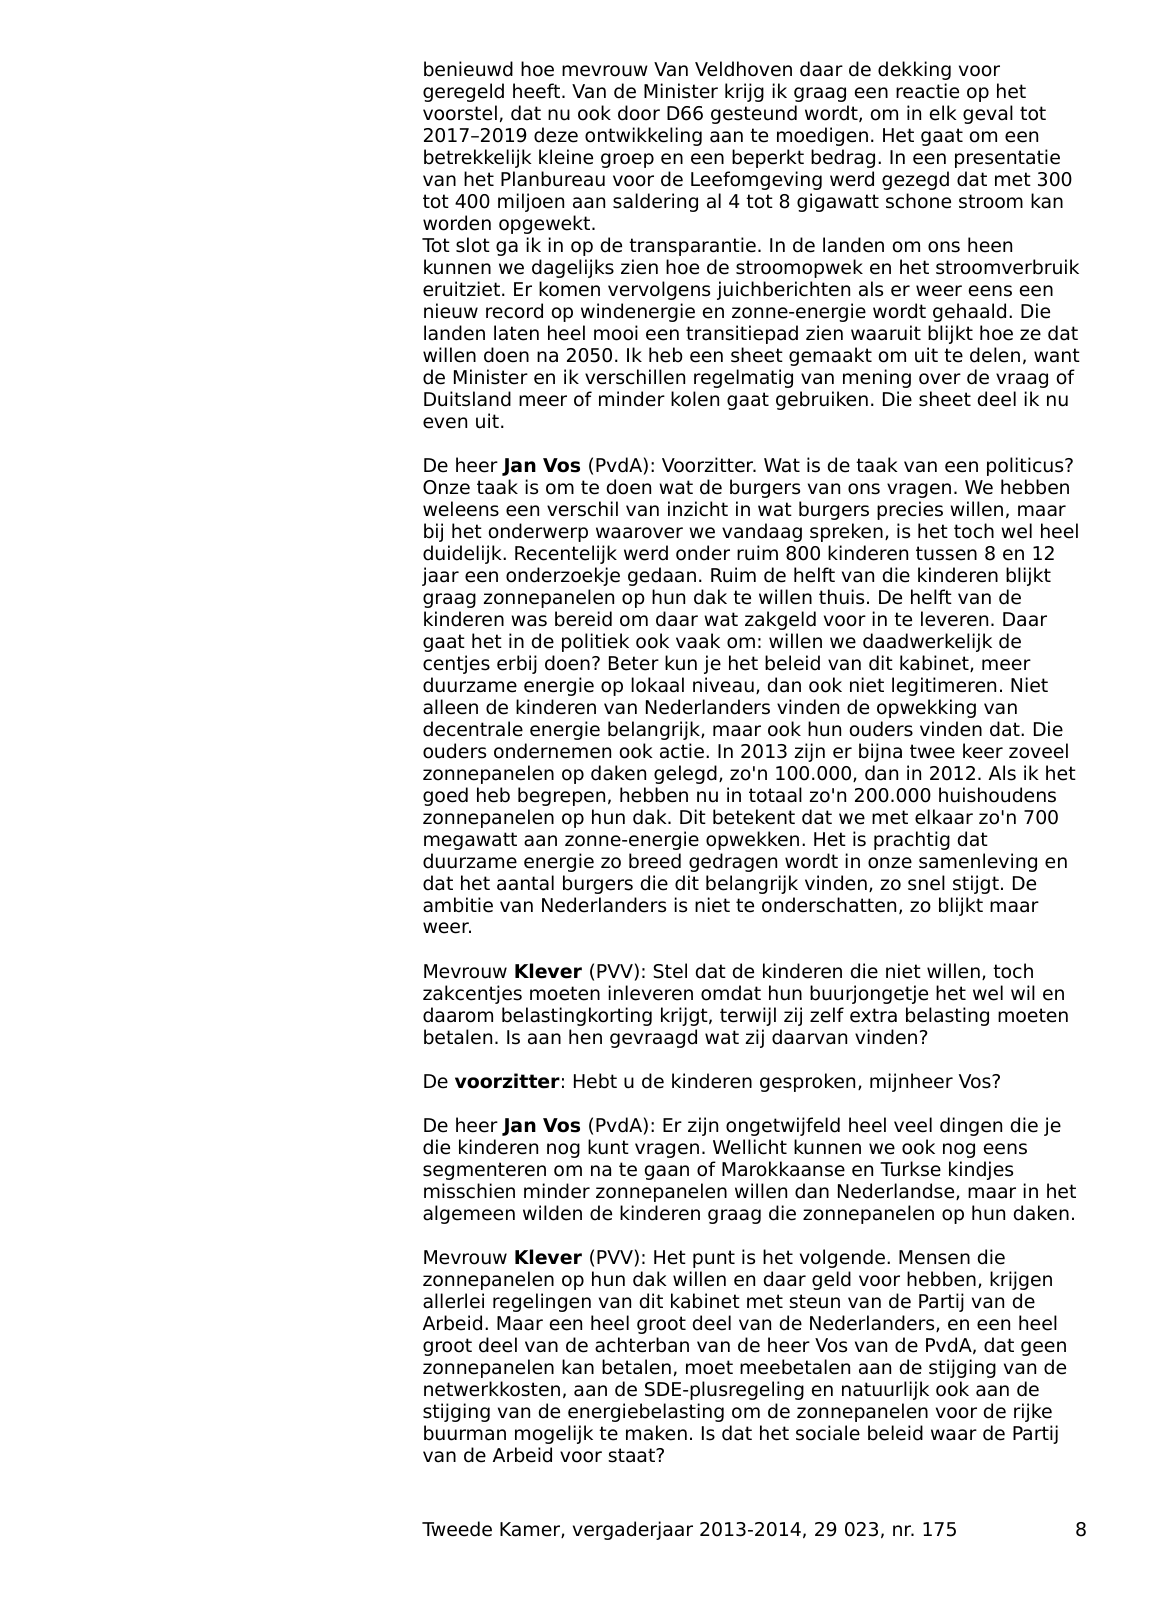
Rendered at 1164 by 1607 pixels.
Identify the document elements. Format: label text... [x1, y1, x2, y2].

text De heer Jan Vos (PvdA): Er zijn ongetwijfeld heel veel dingen die je die kinderen nog kunt vragen. Wellicht kunnen we ook nog eens segmenteren om na te gaan of Marokkaanse en Turkse kindjes misschien minder zonnepanelen willen dan Nederlandse, maar in het algemeen wilden de kinderen graag die zonnepanelen op hun daken. [422, 1115, 1087, 1225]
text De voorzitter: Hebt u de kinderen gesproken, mijnheer Vos? [422, 1071, 1087, 1093]
text Tot slot ga ik in op de transparantie. In de landen om ons heen kunnen we dagelijks zien hoe de stroomopwek en het stroomverbruik eruitziet. Er komen vervolgens juichberichten als er weer eens een nieuw record op windenergie en zonne-energie wordt gehaald. Die landen laten heel mooi een transitiepad zien waaruit blijkt hoe ze dat willen doen na 2050. Ik heb een sheet gemaakt om uit te delen, want de Minister en ik verschillen regelmatig van mening over de vraag of Duitsland meer of minder kolen gaat gebruiken. Die sheet deel ik nu even uit. [422, 235, 1087, 433]
text De heer Jan Vos (PvdA): Voorzitter. Wat is de taak van een politicus? Onze taak is om te doen wat de burgers van ons vragen. We hebben weleens een verschil van inzicht in wat burgers precies willen, maar bij het onderwerp waarover we vandaag spreken, is het toch wel heel duidelijk. Recentelijk werd onder ruim 800 kinderen tussen 8 en 12 jaar een onderzoekje gedaan. Ruim de helft van die kinderen blijkt graag zonnepanelen op hun dak te willen thuis. De helft van de kinderen was bereid om daar wat zakgeld voor in te leveren. Daar gaat het in de politiek ook vaak om: willen we daadwerkelijk de centjes erbij doen? Beter kun je het beleid van dit kabinet, meer duurzame energie op lokaal niveau, dan ook niet legitimeren. Niet alleen de kinderen van Nederlanders vinden de opwekking van decentrale energie belangrijk, maar ook hun ouders vinden dat. Die ouders ondernemen ook actie. In 2013 zijn er bijna twee keer zoveel zonnepanelen op daken gelegd, zo'n 100.000, dan in 2012. Als ik het goed heb begrepen, hebben nu in totaal zo'n 200.000 huishoudens zonnepanelen op hun dak. Dit betekent dat we met elkaar zo'n 700 megawatt aan zonne-energie opwekken. Het is prachtig dat duurzame energie zo breed gedragen wordt in onze samenleving en dat het aantal burgers die dit belangrijk vinden, zo snel stijgt. De ambitie van Nederlanders is niet te onderschatten, zo blijkt maar weer. [422, 455, 1087, 938]
text Mevrouw Klever (PVV): Het punt is het volgende. Mensen die zonnepanelen op hun dak willen en daar geld voor hebben, krijgen allerlei regelingen van dit kabinet met steun van de Partij van de Arbeid. Maar een heel groot deel van de Nederlanders, en een heel groot deel van de achterban van de heer Vos van de PvdA, dat geen zonnepanelen kan betalen, moet meebetalen aan de stijging van de netwerkkosten, aan de SDE-plusregeling en natuurlijk ook aan de stijging van de energiebelasting om de zonnepanelen voor de rijke buurman mogelijk te maken. Is dat het sociale beleid waar de Partij van de Arbeid voor staat? [422, 1247, 1087, 1467]
text benieuwd hoe mevrouw Van Veldhoven daar de dekking voor geregeld heeft. Van de Minister krijg ik graag een reactie op het voorstel, dat nu ook door D66 gesteund wordt, om in elk geval tot 2017–2019 deze ontwikkeling aan te moedigen. Het gaat om een betrekkelijk kleine groep en een beperkt bedrag. In een presentatie van het Planbureau voor de Leefomgeving werd gezegd dat met 300 tot 400 miljoen aan saldering al 4 tot 8 gigawatt schone stroom kan worden opgewekt. [422, 59, 1087, 235]
text Mevrouw Klever (PVV): Stel dat de kinderen die niet willen, toch zakcentjes moeten inleveren omdat hun buurjongetje het wel wil en daarom belastingkorting krijgt, terwijl zij zelf extra belasting moeten betalen. Is aan hen gevraagd wat zij daarvan vinden? [422, 961, 1087, 1048]
